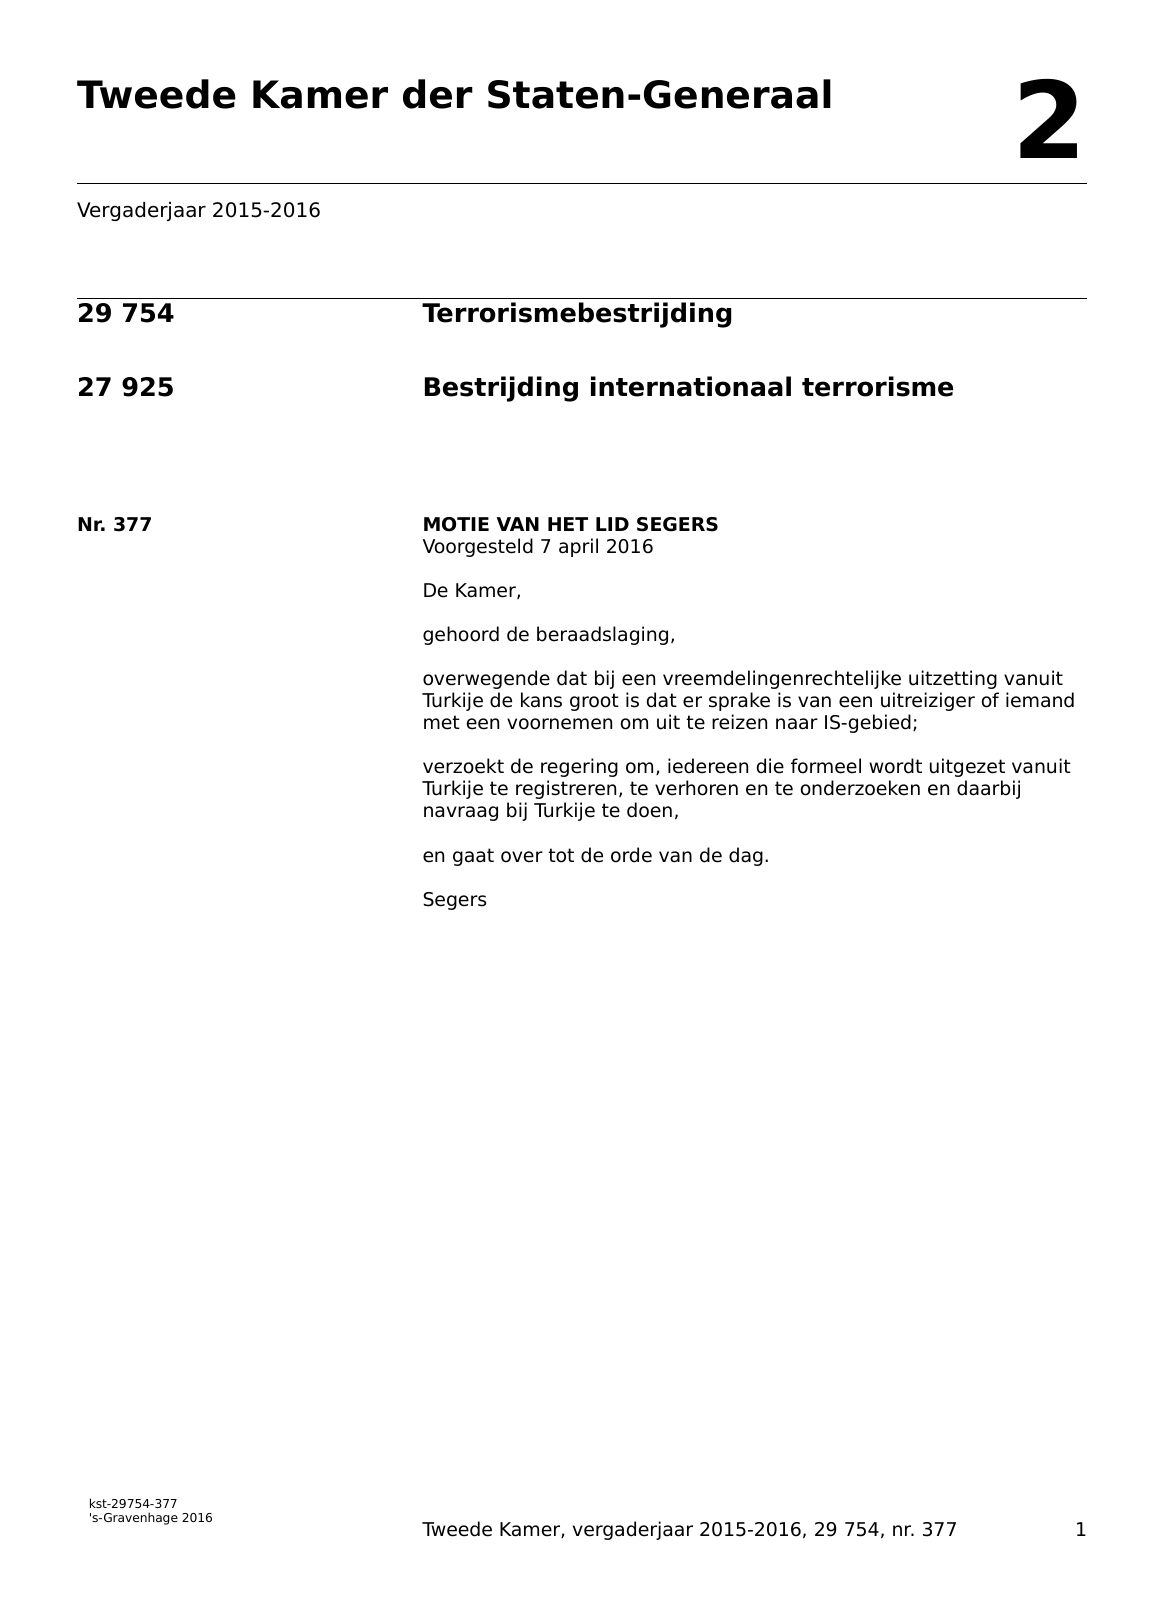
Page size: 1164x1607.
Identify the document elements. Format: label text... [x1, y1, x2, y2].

text 's-Gravenhage 2016 [88, 1511, 323, 1525]
text en gaat over tot de orde van de dag. [422, 844, 1087, 866]
subtitle Nr. 377 MOTIE VAN HET LID SEGERS [77, 514, 1087, 536]
table_cell Vergaderjaar 2015-2016 [77, 184, 1087, 298]
subtitle 27 925 Bestrijding internationaal terrorisme [77, 373, 1087, 403]
table_header Tweede Kamer der Staten-Generaal [77, 59, 886, 183]
subtitle 29 754 Terrorismebestrijding [77, 299, 1087, 329]
text Voorgesteld 7 april 2016 [422, 536, 1087, 558]
text verzoekt de regering om, iedereen die formeel wordt uitgezet vanuit Turkije te registreren, te verhoren en te onderzoeken en daarbij navraag bij Turkije te doen, [422, 756, 1087, 822]
text De Kamer, [422, 580, 1087, 602]
text overwegende dat bij een vreemdelingenrechtelijke uitzetting vanuit Turkije de kans groot is dat er sprake is van een uitreiziger of iemand met een voornemen om uit te reizen naar IS-gebied; [422, 668, 1087, 734]
text gehoord de beraadslaging, [422, 624, 1087, 646]
text kst-29754-377 [88, 1497, 323, 1511]
table_header 2 [886, 59, 1087, 183]
text Segers [422, 889, 1087, 911]
